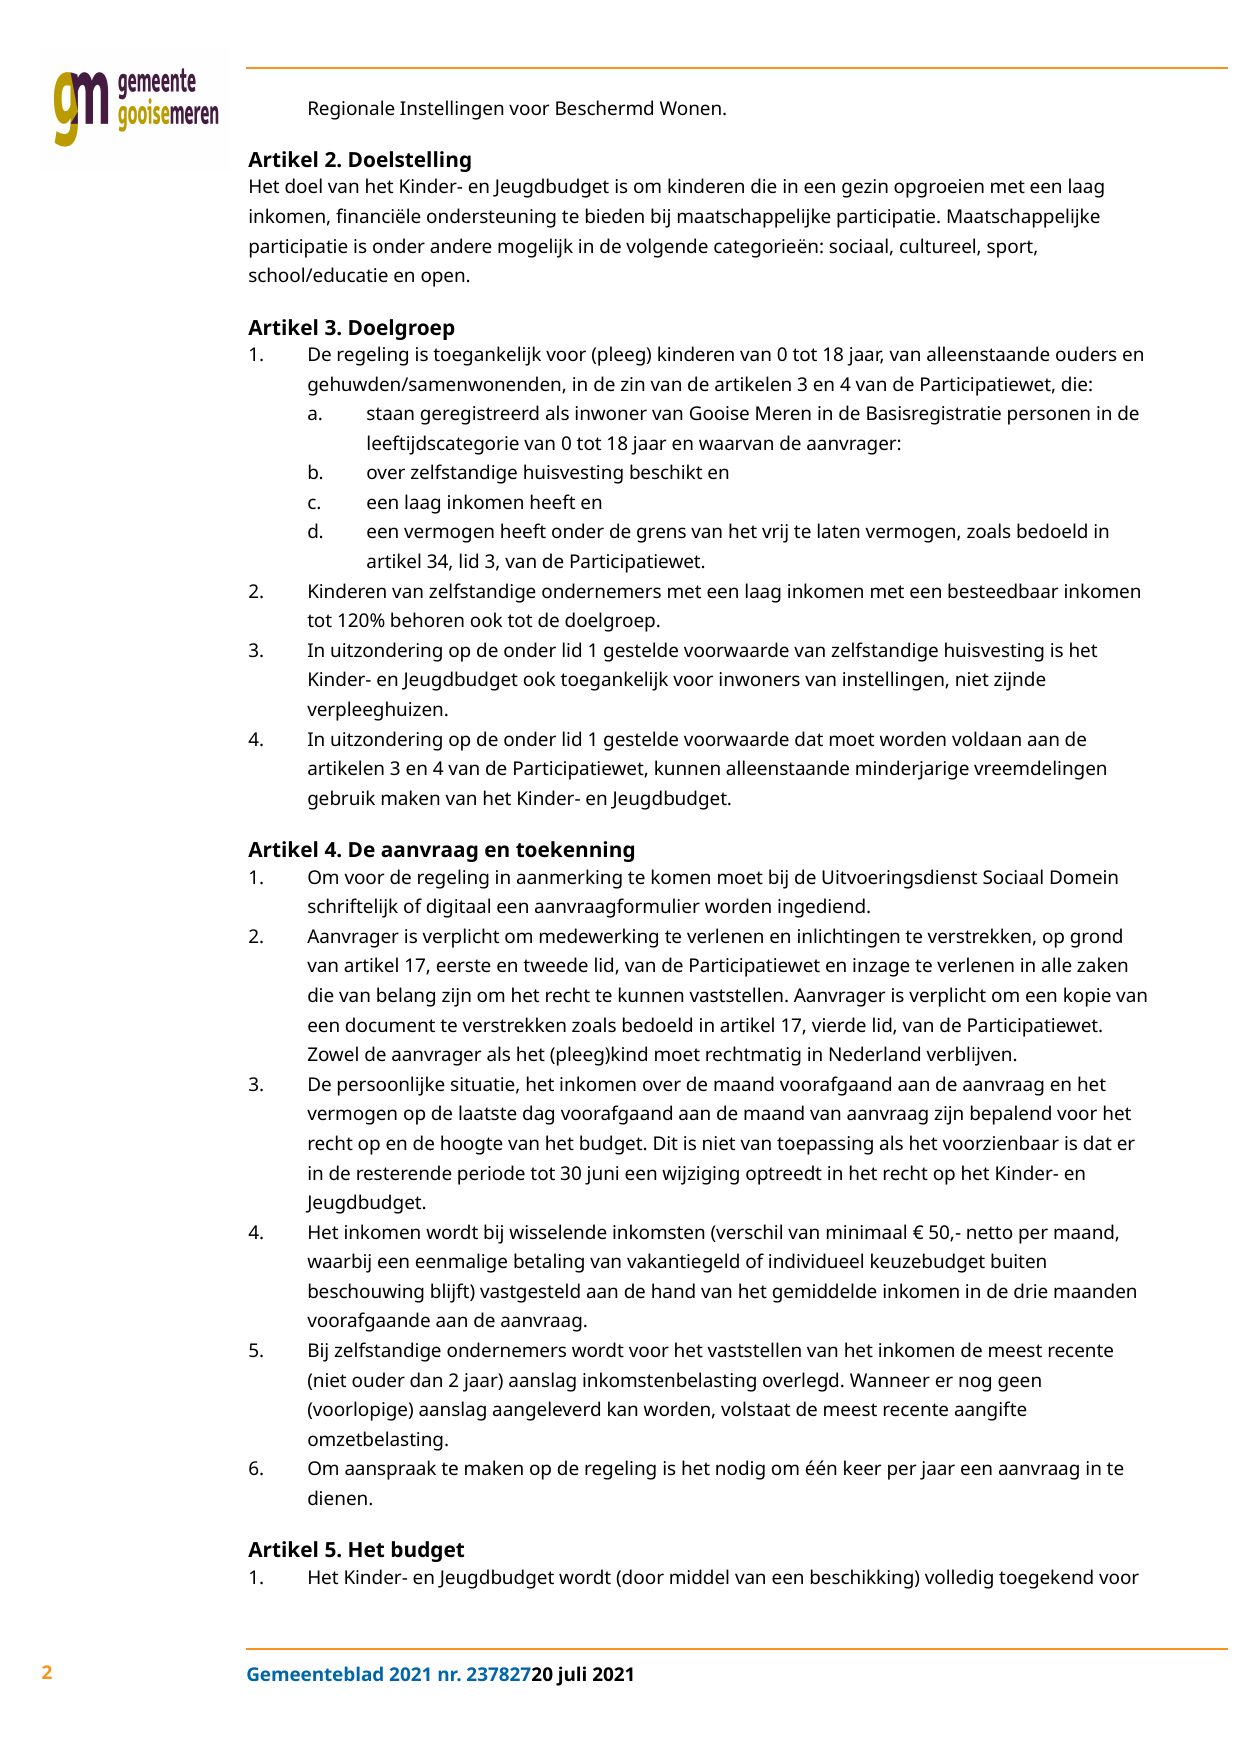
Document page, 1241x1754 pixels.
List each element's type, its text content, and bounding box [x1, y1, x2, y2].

list Om voor de regeling in aanmerking te komen moet bij de Uitvoeringsdienst Sociaal Domein schriftelijk of digitaal een aanvraagformulier worden ingediend. [248, 864, 1152, 919]
list een vermogen heeft onder de grens van het vrij te laten vermogen, zoals bedoeld in artikel 34, lid 3, van de Participatiewet. [307, 519, 1152, 574]
text Artikel 4. De aanvraag en toekenning [248, 835, 1152, 864]
text Artikel 3. Doelgroep [248, 313, 1152, 341]
list Aanvrager is verplicht om medewerking te verlenen en inlichtingen te verstrekken, op grond van artikel 17, eerste en tweede lid, van de Participatiewet en inzage te verlenen in alle zaken die van belang zijn om het recht te kunnen vaststellen. Aanvrager is verplicht om een kopie van een document te verstrekken zoals bedoeld in artikel 17, vierde lid, van de Participatiewet. Zowel de aanvrager als het (pleeg)kind moet rechtmatig in Nederland verblijven. [248, 923, 1152, 1067]
list Het inkomen wordt bij wisselende inkomsten (verschil van minimaal € 50,- netto per maand, waarbij een eenmalige betaling van vakantiegeld of individueel keuzebudget buiten beschouwing blijft) vastgesteld aan de hand van het gemiddelde inkomen in de drie maanden voorafgaande aan de aanvraag. [248, 1219, 1152, 1333]
list De regeling is toegankelijk voor (pleeg) kinderen van 0 tot 18 jaar, van alleenstaande ouders en gehuwden/samenwonenden, in de zin van de artikelen 3 en 4 van de Participatiewet, die: [248, 341, 1152, 397]
list over zelfstandige huisvesting beschikt en [307, 459, 1152, 485]
list staan geregistreerd als inwoner van Gooise Meren in de Basisregistratie personen in de leeftijdscategorie van 0 tot 18 jaar en waarvan de aanvrager: [307, 400, 1152, 456]
list Bij zelfstandige ondernemers wordt voor het vaststellen van het inkomen de meest recente (niet ouder dan 2 jaar) aanslag inkomstenbelasting overlegd. Wanneer er nog geen (voorlopige) aanslag aangeleverd kan worden, volstaat de meest recente aangifte omzetbelasting. [248, 1337, 1152, 1452]
list een laag inkomen heeft en [307, 489, 1152, 515]
list Om aanspraak te maken op de regeling is het nodig om één keer per jaar een aanvraag in te dienen. [248, 1456, 1152, 1511]
text Het doel van het Kinder- en Jeugdbudget is om kinderen die in een gezin opgroeien met een laag inkomen, financiële ondersteuning te bieden bij maatschappelijke participatie. Maatschappelijke participatie is onder andere mogelijk in de volgende categorieën: sociaal, cultureel, sport, school/educatie en open. [248, 174, 1152, 288]
list In uitzondering op de onder lid 1 gestelde voorwaarde dat moet worden voldaan aan de artikelen 3 en 4 van de Participatiewet, kunnen alleenstaande minderjarige vreemdelingen gebruik maken van het Kinder- en Jeugdbudget. [248, 726, 1152, 811]
list Regionale Instellingen voor Beschermd Wonen. [248, 95, 1152, 121]
list In uitzondering op de onder lid 1 gestelde voorwaarde van zelfstandige huisvesting is het Kinder- en Jeugdbudget ook toegankelijk voor inwoners van instellingen, niet zijnde verpleeghuizen. [248, 637, 1152, 722]
list Het Kinder- en Jeugdbudget wordt (door middel van een beschikking) volledig toegekend voor [248, 1564, 1152, 1590]
text Artikel 5. Het budget [248, 1536, 1152, 1564]
list De persoonlijke situatie, het inkomen over de maand voorafgaand aan de aanvraag en het vermogen op de laatste dag voorafgaand aan de maand van aanvraag zijn bepalend voor het recht op en de hoogte van het budget. Dit is niet van toepassing als het voorzienbaar is dat er in de resterende periode tot 30 juni een wijziging optreedt in het recht op het Kinder- en Jeugdbudget. [248, 1071, 1152, 1215]
text Artikel 2. Doelstelling [248, 145, 1152, 174]
list Kinderen van zelfstandige ondernemers met een laag inkomen met een besteedbaar inkomen tot 120% behoren ook tot de doelgroep. [248, 578, 1152, 633]
picture [41, 47, 231, 172]
